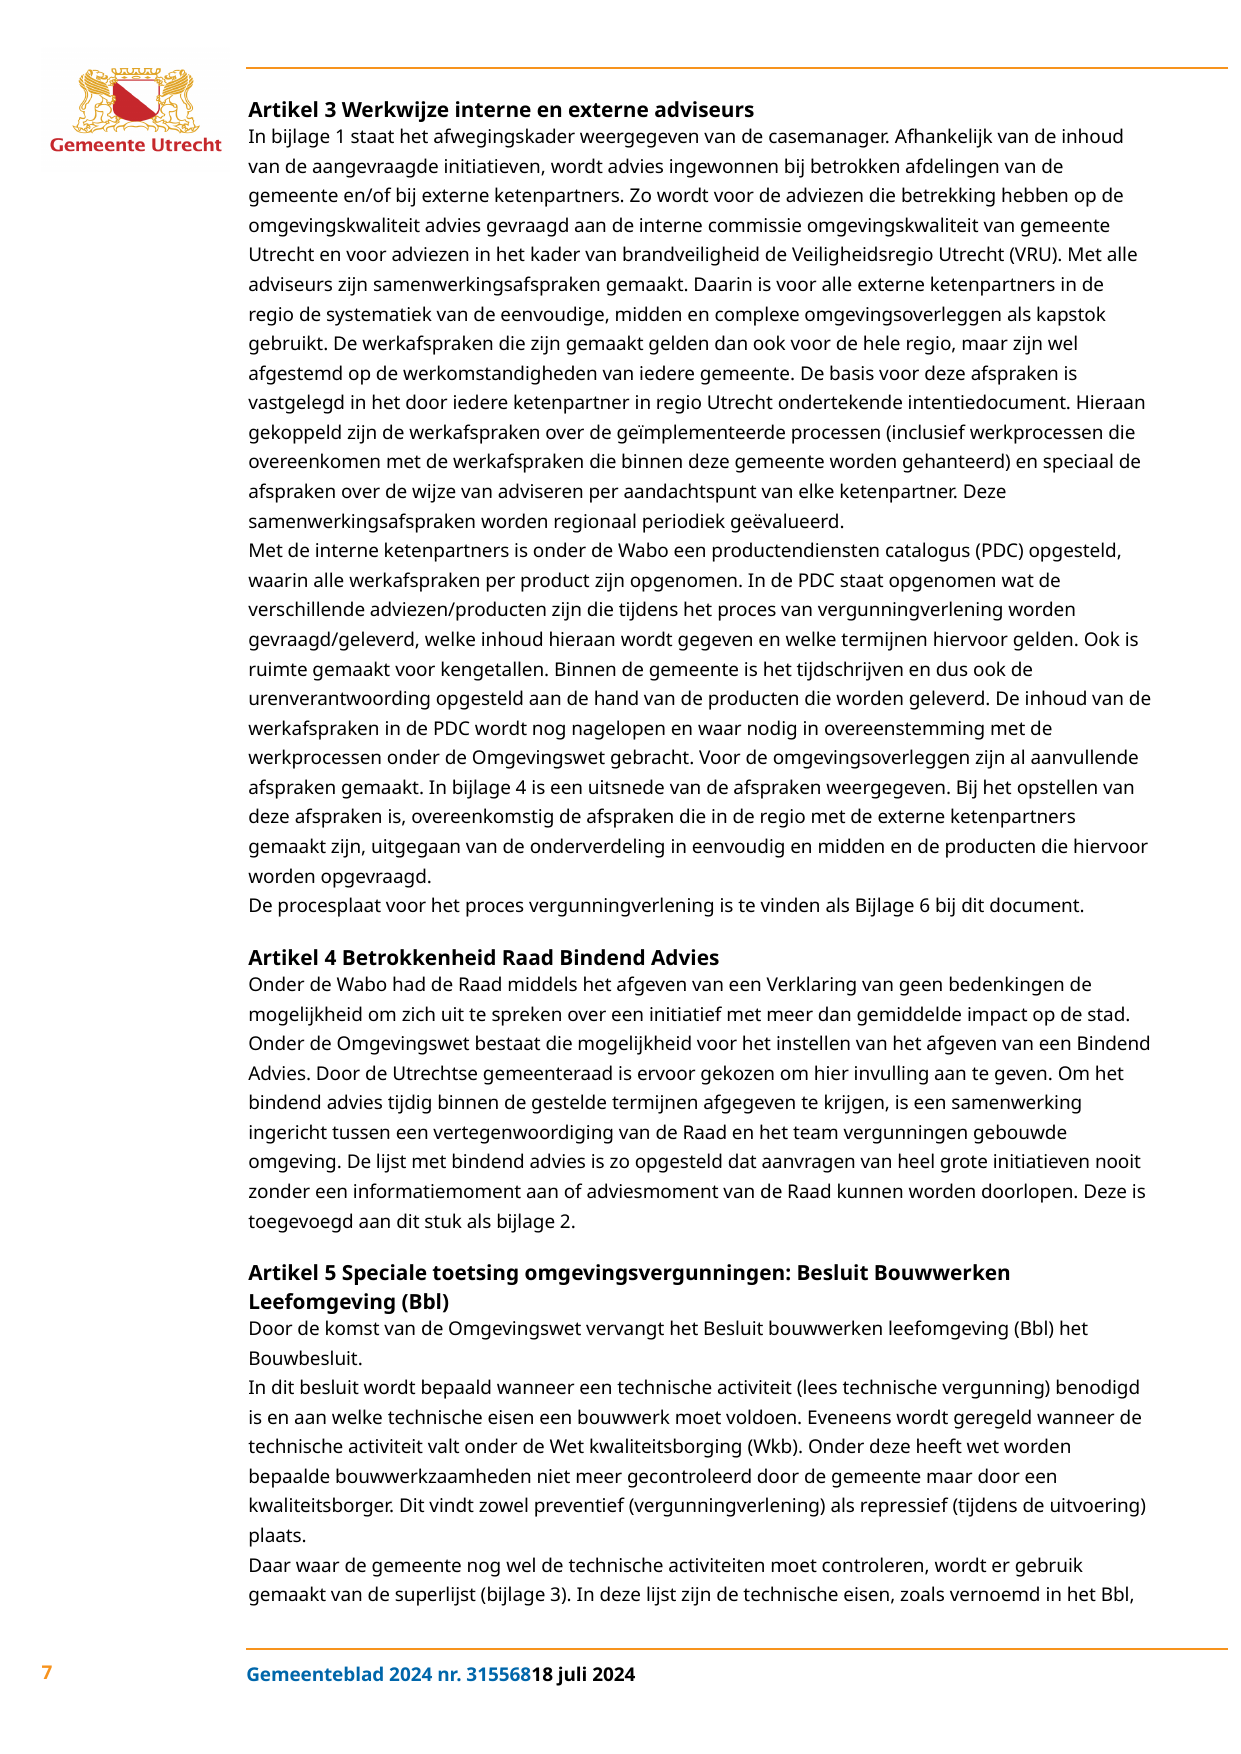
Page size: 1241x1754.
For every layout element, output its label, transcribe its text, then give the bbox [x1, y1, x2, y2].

text De procesplaat voor het proces vergunningverlening is te vinden als Bijlage 6 bij dit document. [248, 892, 1152, 918]
text Onder de Wabo had de Raad middels het afgeven van een Verklaring van geen bedenkingen de mogelijkheid om zich uit te spreken over een initiatief met meer dan gemiddelde impact op de stad. Onder de Omgevingswet bestaat die mogelijkheid voor het instellen van het afgeven van een Bindend Advies. Door de Utrechtse gemeenteraad is ervoor gekozen om hier invulling aan te geven. Om het bindend advies tijdig binnen de gestelde termijnen afgegeven te krijgen, is een samenwerking ingericht tussen een vertegenwoordiging van de Raad en het team vergunningen gebouwde omgeving. De lijst met bindend advies is zo opgesteld dat aanvragen van heel grote initiatieven nooit zonder een informatiemoment aan of adviesmoment van de Raad kunnen worden doorlopen. Deze is toegevoegd aan dit stuk als bijlage 2. [248, 971, 1152, 1234]
text In bijlage 1 staat het afwegingskader weergegeven van de casemanager. Afhankelijk van de inhoud van de aangevraagde initiatieven, wordt advies ingewonnen bij betrokken afdelingen van de gemeente en/of bij externe ketenpartners. Zo wordt voor de adviezen die betrekking hebben op de omgevingskwaliteit advies gevraagd aan de interne commissie omgevingskwaliteit van gemeente Utrecht en voor adviezen in het kader van brandveiligheid de Veiligheidsregio Utrecht (VRU). Met alle adviseurs zijn samenwerkingsafspraken gemaakt. Daarin is voor alle externe ketenpartners in de regio de systematiek van de eenvoudige, midden en complexe omgevingsoverleggen als kapstok gebruikt. De werkafspraken die zijn gemaakt gelden dan ook voor de hele regio, maar zijn wel afgestemd op de werkomstandigheden van iedere gemeente. De basis voor deze afspraken is vastgelegd in het door iedere ketenpartner in regio Utrecht ondertekende intentiedocument. Hieraan gekoppeld zijn de werkafspraken over de geïmplementeerde processen (inclusief werkprocessen die overeenkomen met de werkafspraken die binnen deze gemeente worden gehanteerd) en speciaal de afspraken over de wijze van adviseren per aandachtspunt van elke ketenpartner. Deze samenwerkingsafspraken worden regionaal periodiek geëvalueerd. [248, 123, 1152, 533]
text Artikel 5 Speciale toetsing omgevingsvergunningen: Besluit Bouwwerken Leefomgeving (Bbl) [248, 1258, 1152, 1315]
text Met de interne ketenpartners is onder de Wabo een productendiensten catalogus (PDC) opgesteld, waarin alle werkafspraken per product zijn opgenomen. In de PDC staat opgenomen wat de verschillende adviezen/producten zijn die tijdens het proces van vergunningverlening worden gevraagd/geleverd, welke inhoud hieraan wordt gegeven en welke termijnen hiervoor gelden. Ook is ruimte gemaakt voor kengetallen. Binnen de gemeente is het tijdschrijven en dus ook de urenverantwoording opgesteld aan de hand van de producten die worden geleverd. De inhoud van de werkafspraken in de PDC wordt nog nagelopen en waar nodig in overeenstemming met de werkprocessen onder de Omgevingswet gebracht. Voor de omgevingsoverleggen zijn al aanvullende afspraken gemaakt. In bijlage 4 is een uitsnede van de afspraken weergegeven. Bij het opstellen van deze afspraken is, overeenkomstig de afspraken die in de regio met de externe ketenpartners gemaakt zijn, uitgegaan van de onderverdeling in eenvoudig en midden en de producten die hiervoor worden opgevraagd. [248, 537, 1152, 888]
picture [41, 47, 231, 172]
text Artikel 4 Betrokkenheid Raad Bindend Advies [248, 943, 1152, 971]
text Artikel 3 Werkwijze interne en externe adviseurs [248, 95, 1152, 123]
text In dit besluit wordt bepaald wanneer een technische activiteit (lees technische vergunning) benodigd is en aan welke technische eisen een bouwwerk moet voldoen. Eveneens wordt geregeld wanneer de technische activiteit valt onder de Wet kwaliteitsborging (Wkb). Onder deze heeft wet worden bepaalde bouwwerkzaamheden niet meer gecontroleerd door de gemeente maar door een kwaliteitsborger. Dit vindt zowel preventief (vergunningverlening) als repressief (tijdens de uitvoering) plaats. [248, 1374, 1152, 1548]
text Door de komst van de Omgevingswet vervangt het Besluit bouwwerken leefomgeving (Bbl) het Bouwbesluit. [248, 1315, 1152, 1371]
text Daar waar de gemeente nog wel de technische activiteiten moet controleren, wordt er gebruik gemaakt van de superlijst (bijlage 3). In deze lijst zijn de technische eisen, zoals vernoemd in het Bbl, [248, 1552, 1152, 1607]
